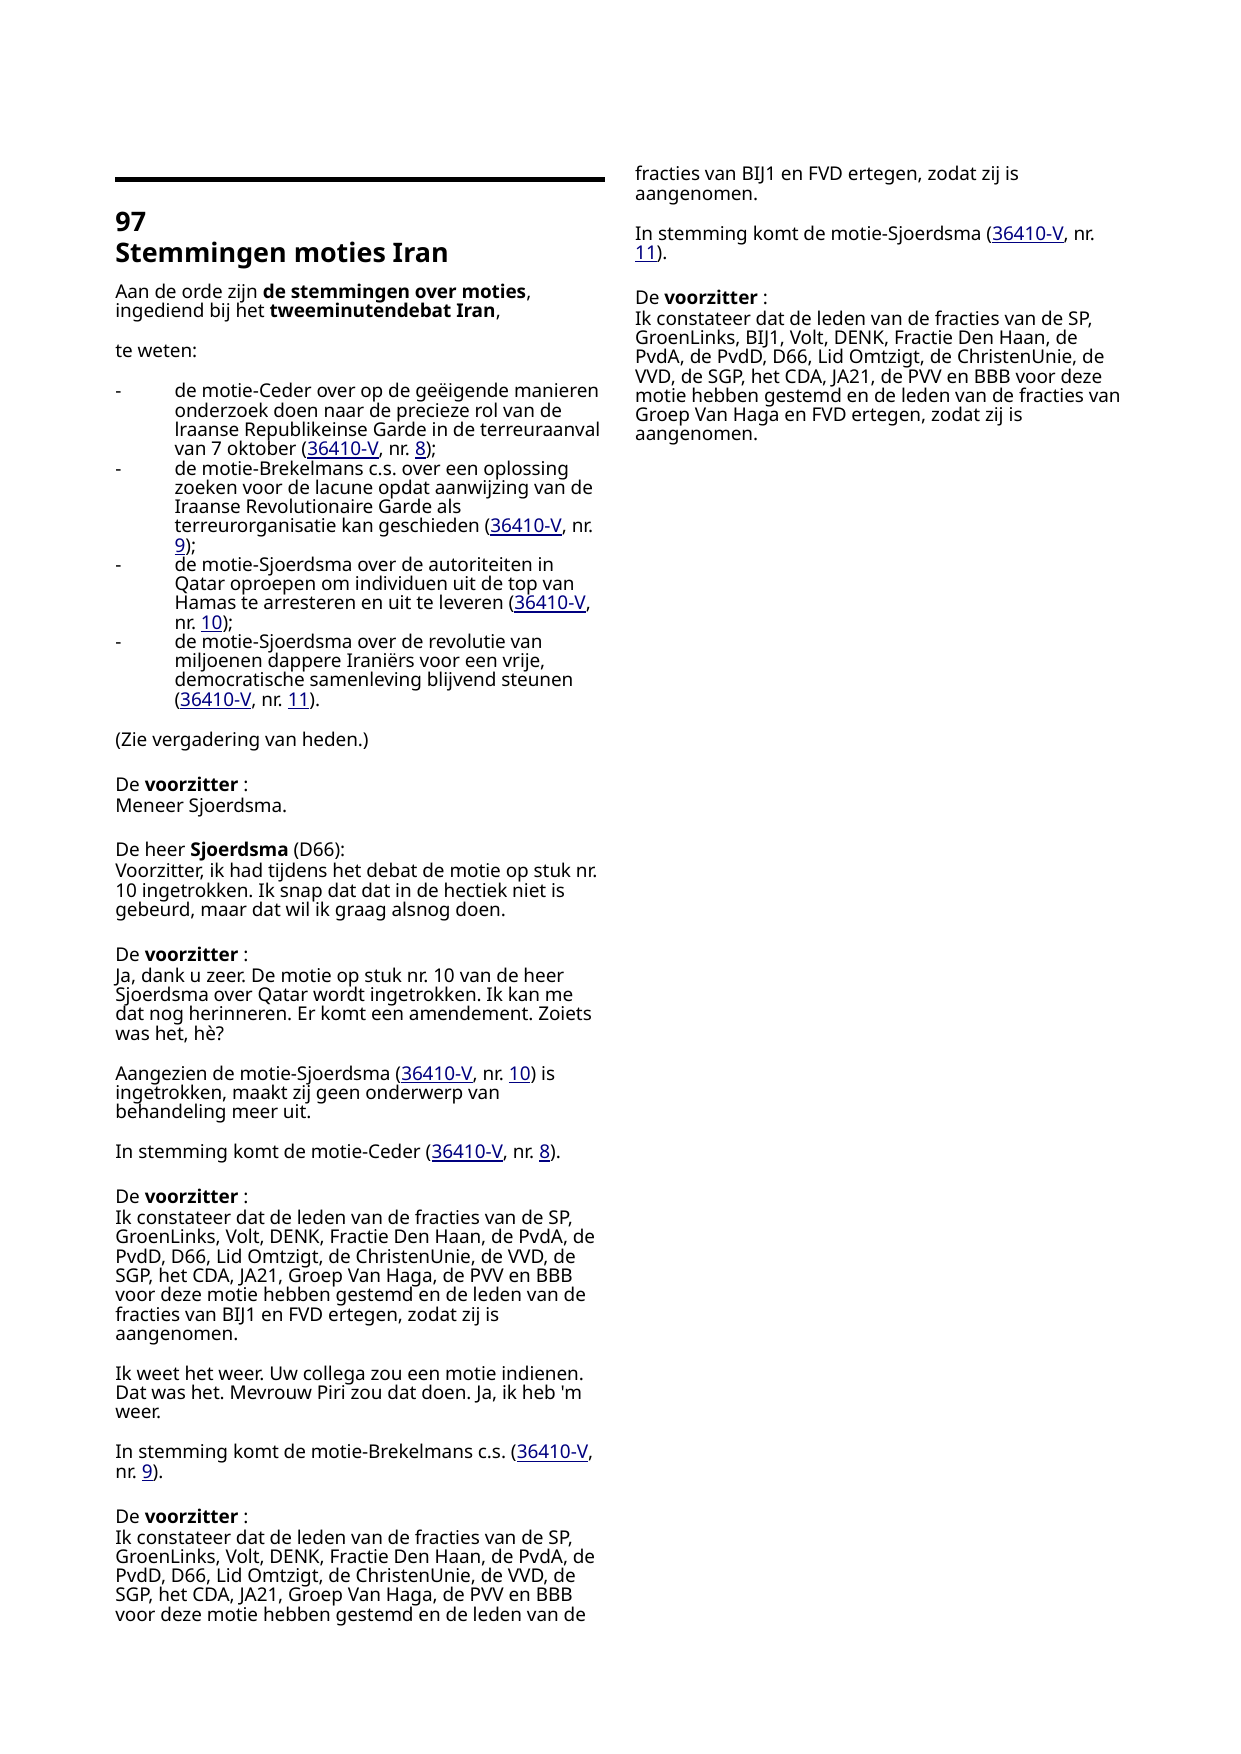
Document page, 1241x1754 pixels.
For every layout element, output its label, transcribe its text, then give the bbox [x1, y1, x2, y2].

text De voorzitter : [115, 941, 605, 967]
text Meneer Sjoerdsma. [115, 797, 605, 816]
text Aan de orde zijn de stemmingen over moties, ingediend bij het tweeminutendebat Iran, [115, 283, 605, 322]
text Ik weet het weer. Uw collega zou een motie indienen. Dat was het. Mevrouw Piri zou dat doen. Ja, ik heb 'm weer. [115, 1365, 605, 1423]
text Aangezien de motie-Sjoerdsma (36410-V, nr. 10) is ingetrokken, maakt zij geen onderwerp van behandeling meer uit. [115, 1065, 605, 1122]
text In stemming komt de motie-Brekelmans c.s. (36410-V, nr. 9). [115, 1443, 605, 1482]
text De voorzitter : [115, 1183, 605, 1209]
text De voorzitter : [115, 771, 605, 797]
list de motie-Brekelmans c.s. over een oplossing zoeken voor de lacune opdat aanwijzing van de Iraanse Revolutionaire Garde als terreurorganisatie kan geschieden (36410-V, nr. 9); [115, 459, 605, 556]
text 97 [115, 203, 605, 239]
text te weten: [115, 342, 605, 362]
text Ik constateer dat de leden van de fracties van de SP, GroenLinks, Volt, DENK, Fractie Den Haan, de PvdA, de PvdD, D66, Lid Omtzigt, de ChristenUnie, de VVD, de SGP, het CDA, JA21, Groep Van Haga, de PVV en BBB voor deze motie hebben gestemd en de leden van de [115, 1529, 605, 1625]
list de motie-Sjoerdsma over de autoriteiten in Qatar oproepen om individuen uit de top van Hamas te arresteren en uit te leveren (36410-V, nr. 10); [115, 556, 605, 633]
list de motie-Sjoerdsma over de revolutie van miljoenen dappere Iraniërs voor een vrije, democratische samenleving blijvend steunen (36410-V, nr. 11). [115, 633, 605, 710]
text De voorzitter : [115, 1503, 605, 1529]
text Ik constateer dat de leden van de fracties van de SP, GroenLinks, Volt, DENK, Fractie Den Haan, de PvdA, de PvdD, D66, Lid Omtzigt, de ChristenUnie, de VVD, de SGP, het CDA, JA21, Groep Van Haga, de PVV en BBB voor deze motie hebben gestemd en de leden van de fracties van BIJ1 en FVD ertegen, zodat zij is aangenomen. [115, 1209, 605, 1344]
text (Zie vergadering van heden.) [115, 731, 605, 750]
text De heer Sjoerdsma (D66): [115, 837, 605, 862]
text Ja, dank u zeer. De motie op stuk nr. 10 van de heer Sjoerdsma over Qatar wordt ingetrokken. Ik kan me dat nog herinneren. Er komt een amendement. Zoiets was het, hè? [115, 967, 605, 1044]
list de motie-Ceder over op de geëigende manieren onderzoek doen naar de precieze rol van de lraanse Republikeinse Garde in de terreuraanval van 7 oktober (36410-V, nr. 8); [115, 382, 605, 459]
text In stemming komt de motie-Ceder (36410-V, nr. 8). [115, 1143, 605, 1163]
text Stemmingen moties Iran [115, 239, 605, 283]
text Voorzitter, ik had tijdens het debat de motie op stuk nr. 10 ingetrokken. Ik snap dat dat in de hectiek niet is gebeurd, maar dat wil ik graag alsnog doen. [115, 862, 605, 920]
text fracties van BIJ1 en FVD ertegen, zodat zij is aangenomen. [635, 165, 1125, 204]
text Ik constateer dat de leden van de fracties van de SP, GroenLinks, BIJ1, Volt, DENK, Fractie Den Haan, de PvdA, de PvdD, D66, Lid Omtzigt, de ChristenUnie, de VVD, de SGP, het CDA, JA21, de PVV en BBB voor deze motie hebben gestemd en de leden van de fracties van Groep Van Haga en FVD ertegen, zodat zij is aangenomen. [635, 310, 1125, 445]
text In stemming komt de motie-Sjoerdsma (36410-V, nr. 11). [635, 225, 1125, 263]
text De voorzitter : [635, 284, 1125, 310]
